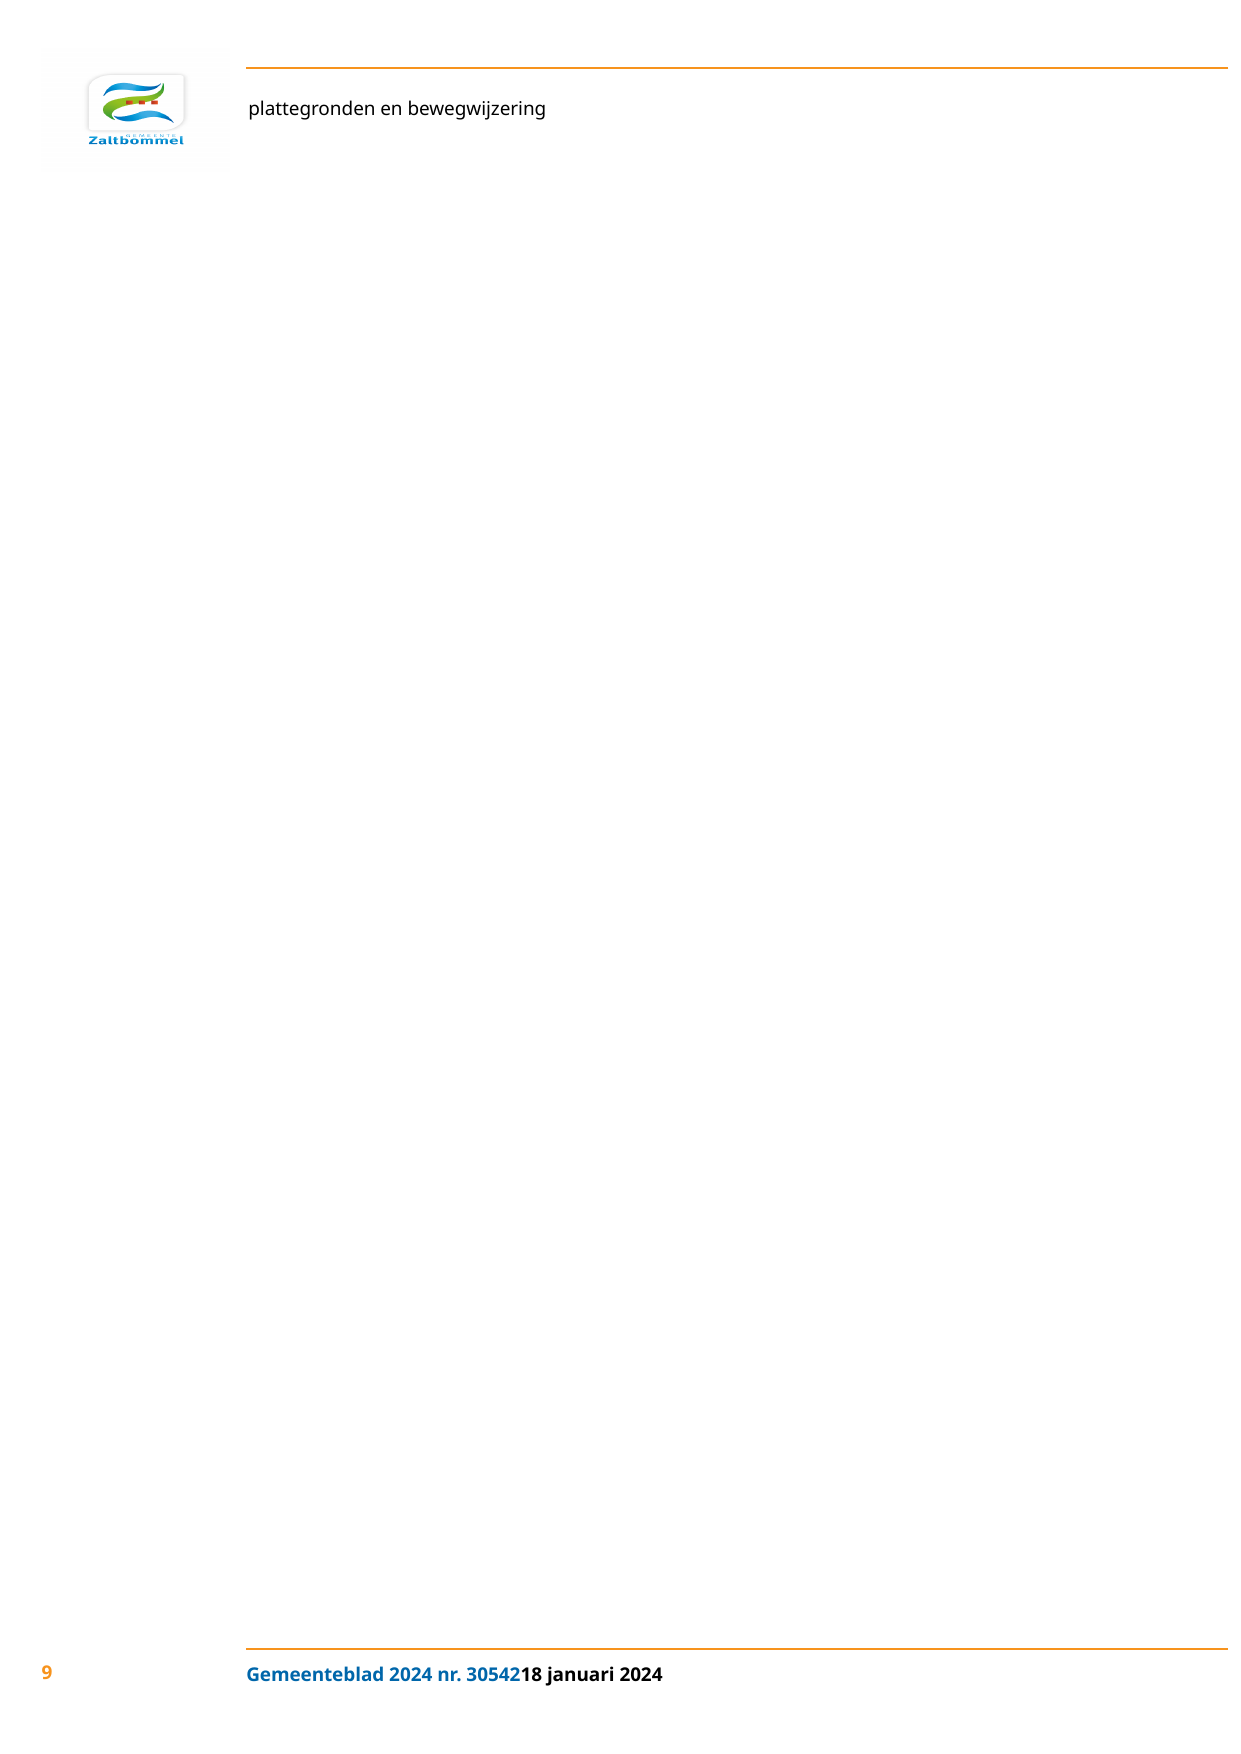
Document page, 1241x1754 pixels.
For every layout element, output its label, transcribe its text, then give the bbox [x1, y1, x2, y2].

picture [41, 47, 231, 172]
table_cell plattegronden en bewegwijzering [248, 95, 700, 121]
table_cell [700, 95, 1152, 121]
